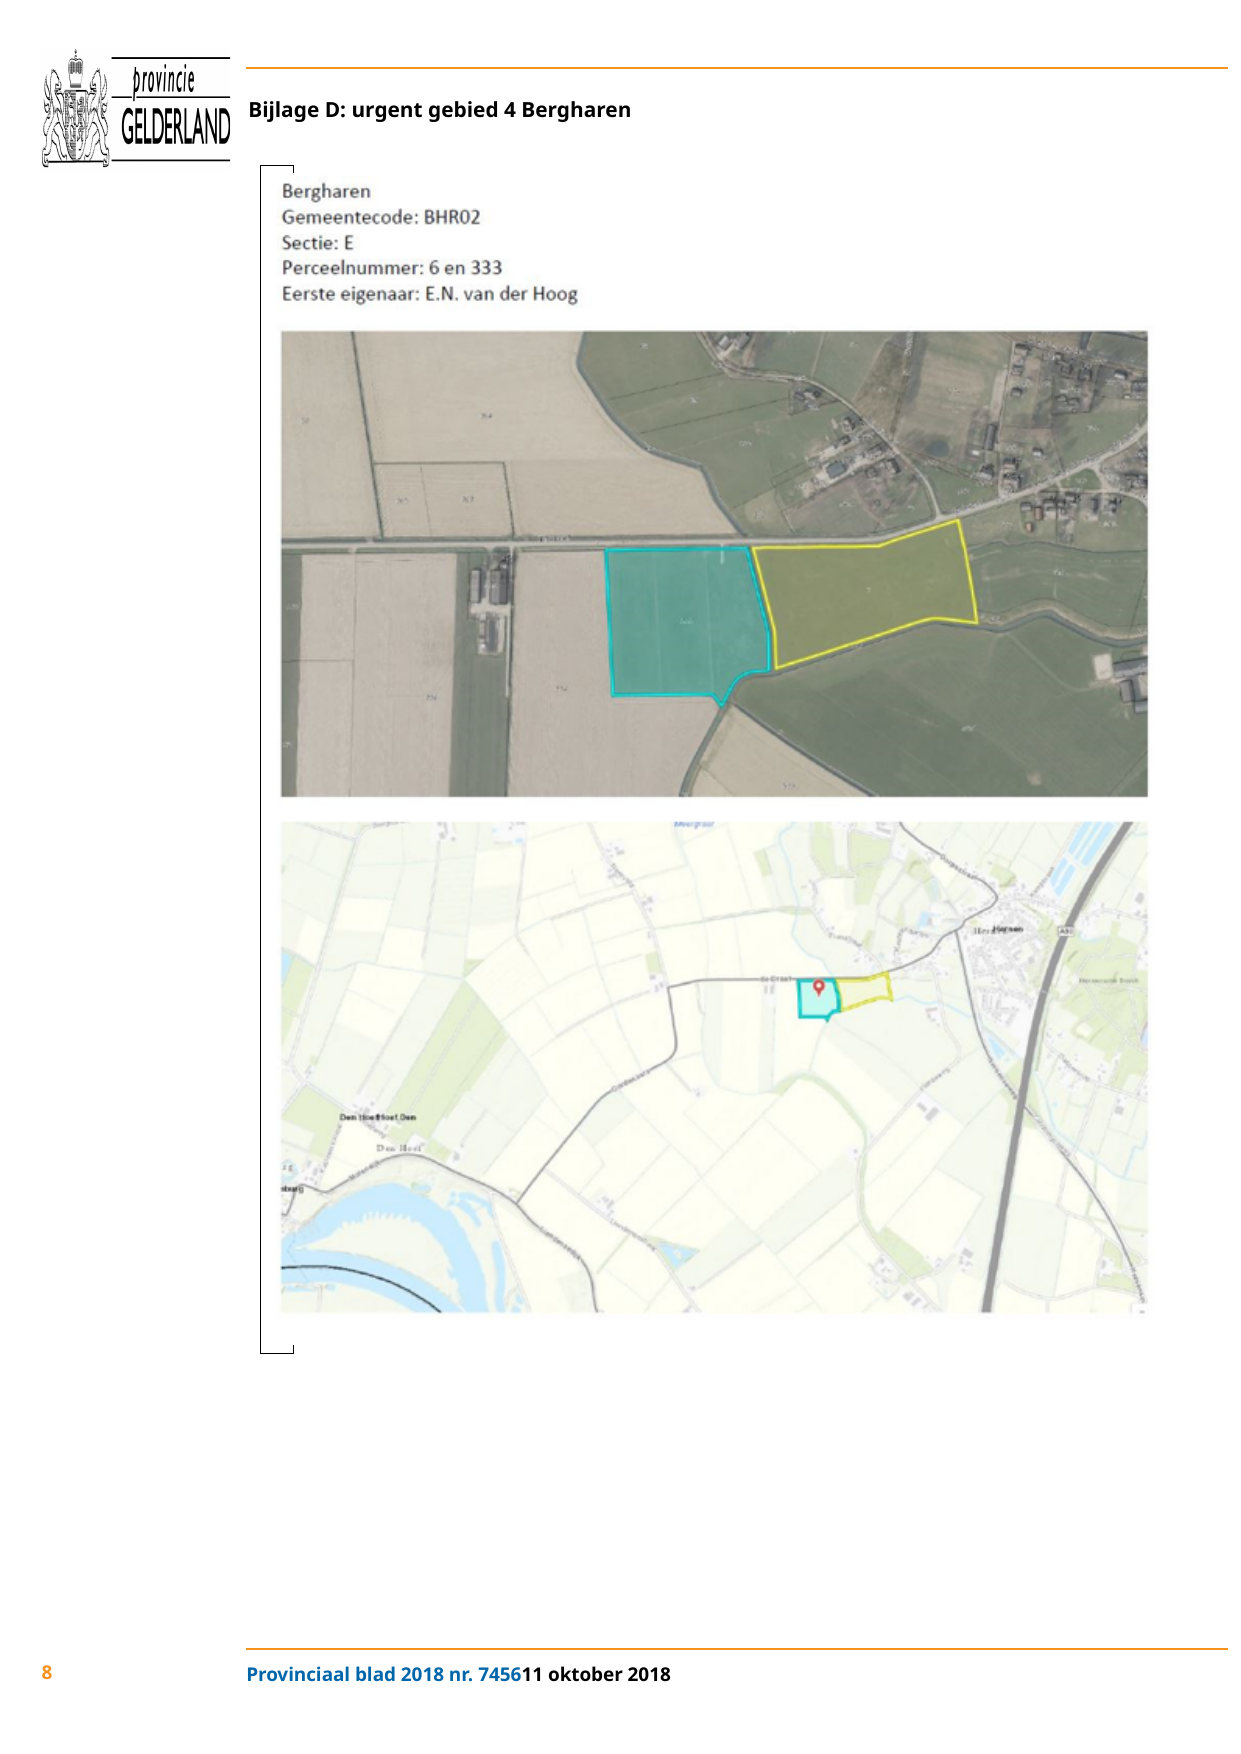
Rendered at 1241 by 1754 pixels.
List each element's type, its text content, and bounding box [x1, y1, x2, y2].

picture [268, 173, 1173, 1345]
text Bijlage D: urgent gebied 4 Bergharen [248, 95, 1152, 123]
picture [41, 47, 231, 172]
